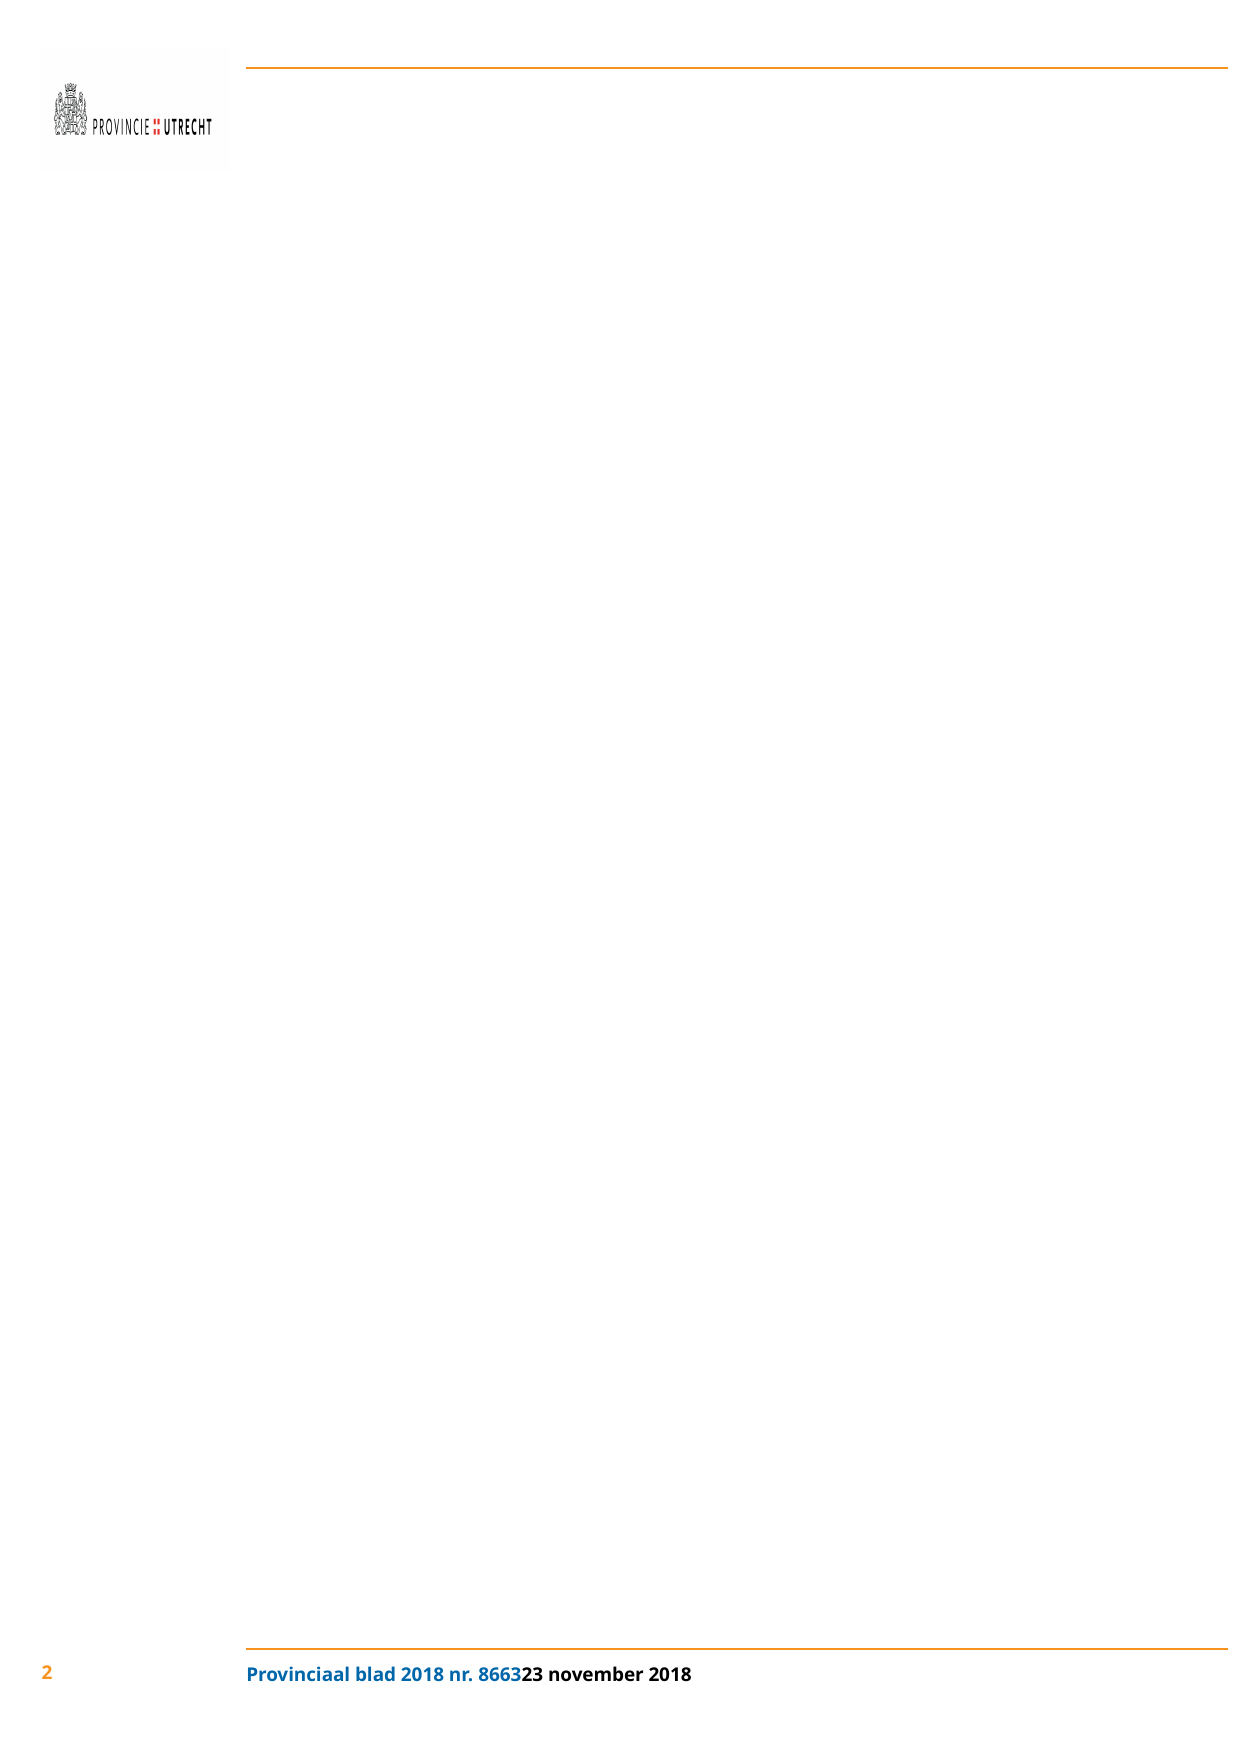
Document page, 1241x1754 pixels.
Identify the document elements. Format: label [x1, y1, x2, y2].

picture [41, 47, 231, 172]
